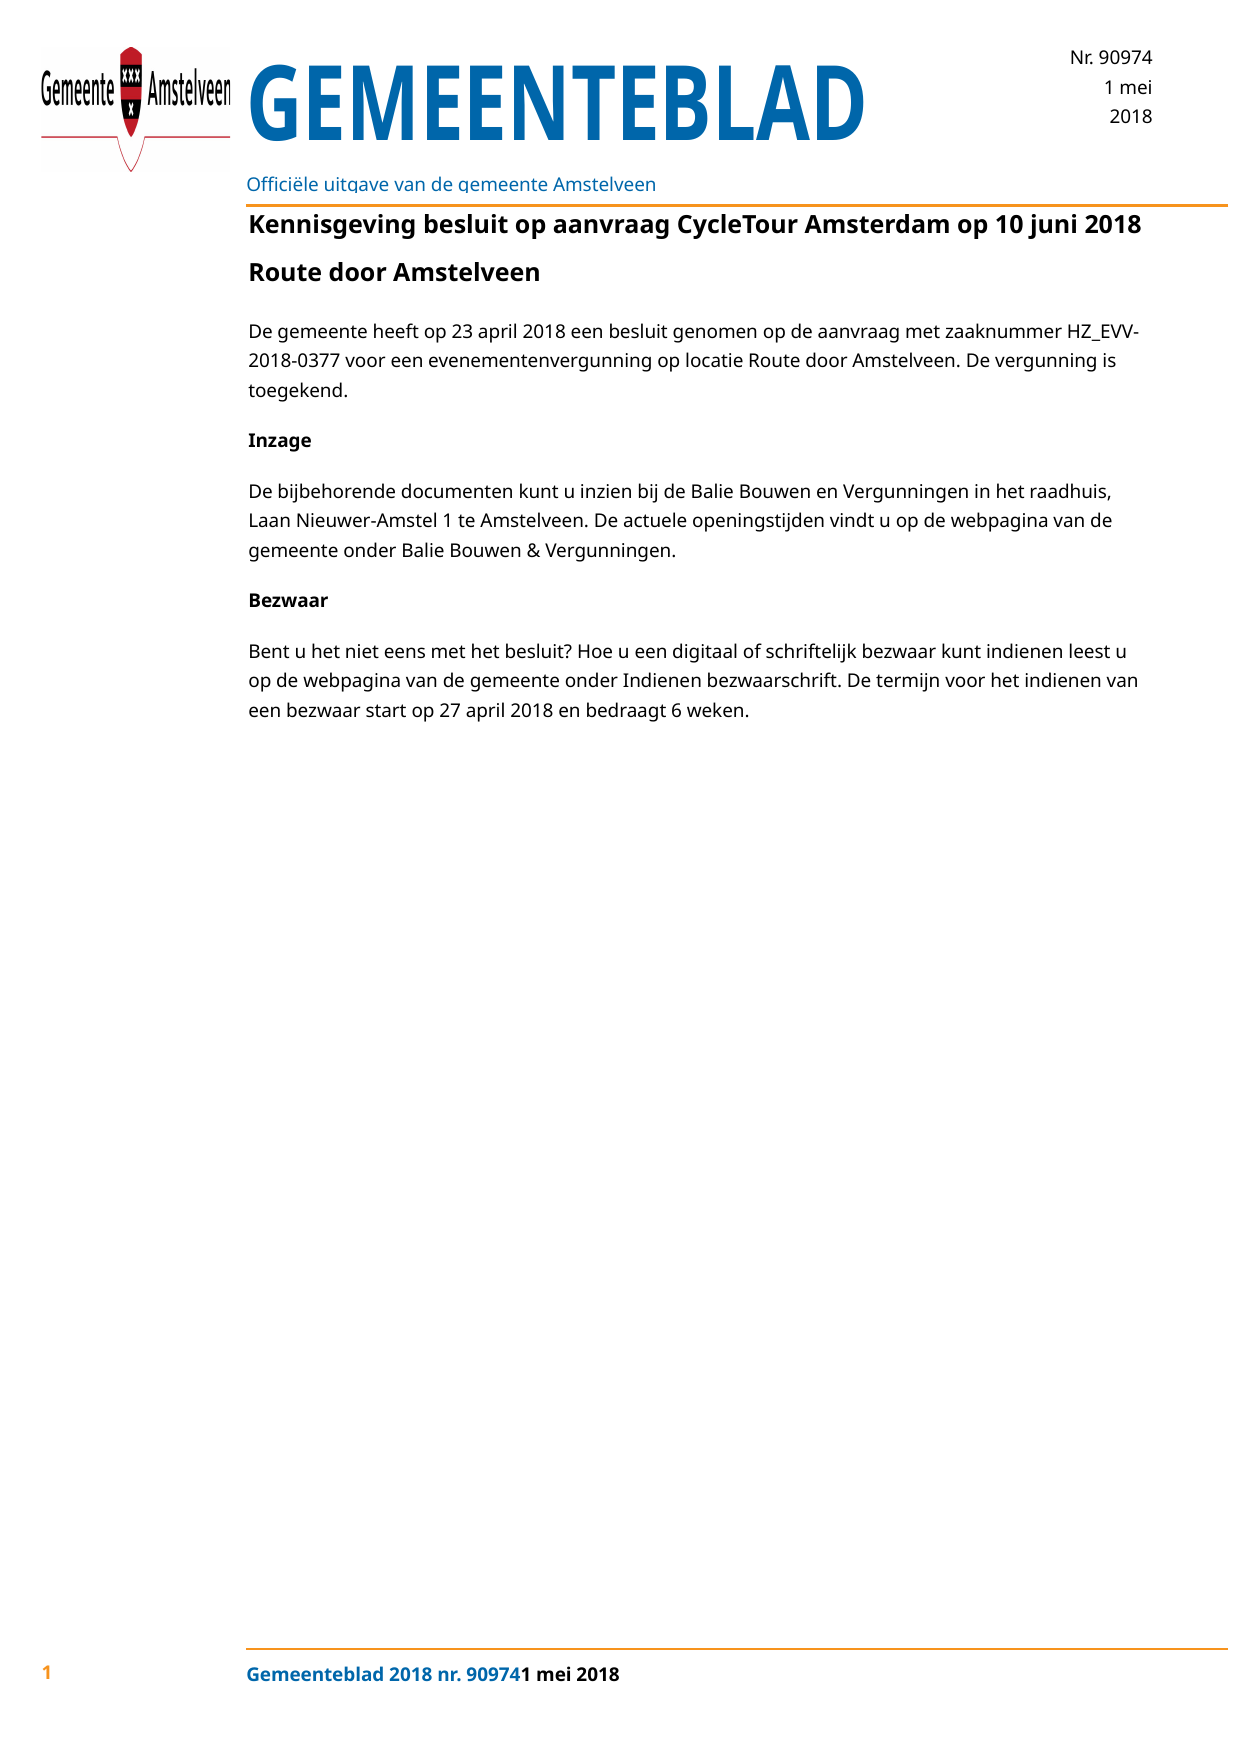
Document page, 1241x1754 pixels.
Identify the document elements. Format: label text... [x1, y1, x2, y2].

text Kennisgeving besluit op aanvraag CycleTour Amsterdam op 10 juni 2018 Route door Amstelveen [248, 207, 1152, 288]
picture [41, 47, 231, 172]
text Bent u het niet eens met het besluit? Hoe u een digitaal of schriftelijk bezwaar kunt indienen leest u op de webpagina van de gemeente onder Indienen bezwaarschrift. De termijn voor het indienen van een bezwaar start op 27 april 2018 en bedraagt 6 weken. [248, 638, 1152, 723]
text Bezwaar [248, 587, 1152, 613]
text De gemeente heeft op 23 april 2018 een besluit genomen op de aanvraag met zaaknummer HZ_EVV-2018-0377 voor een evenementenvergunning op locatie Route door Amstelveen. De vergunning is toegekend. [248, 318, 1152, 403]
text De bijbehorende documenten kunt u inzien bij de Balie Bouwen en Vergunningen in het raadhuis, Laan Nieuwer-Amstel 1 te Amstelveen. De actuele openingstijden vindt u op de webpagina van de gemeente onder Balie Bouwen & Vergunningen. [248, 478, 1152, 563]
text Inzage [248, 427, 1152, 453]
